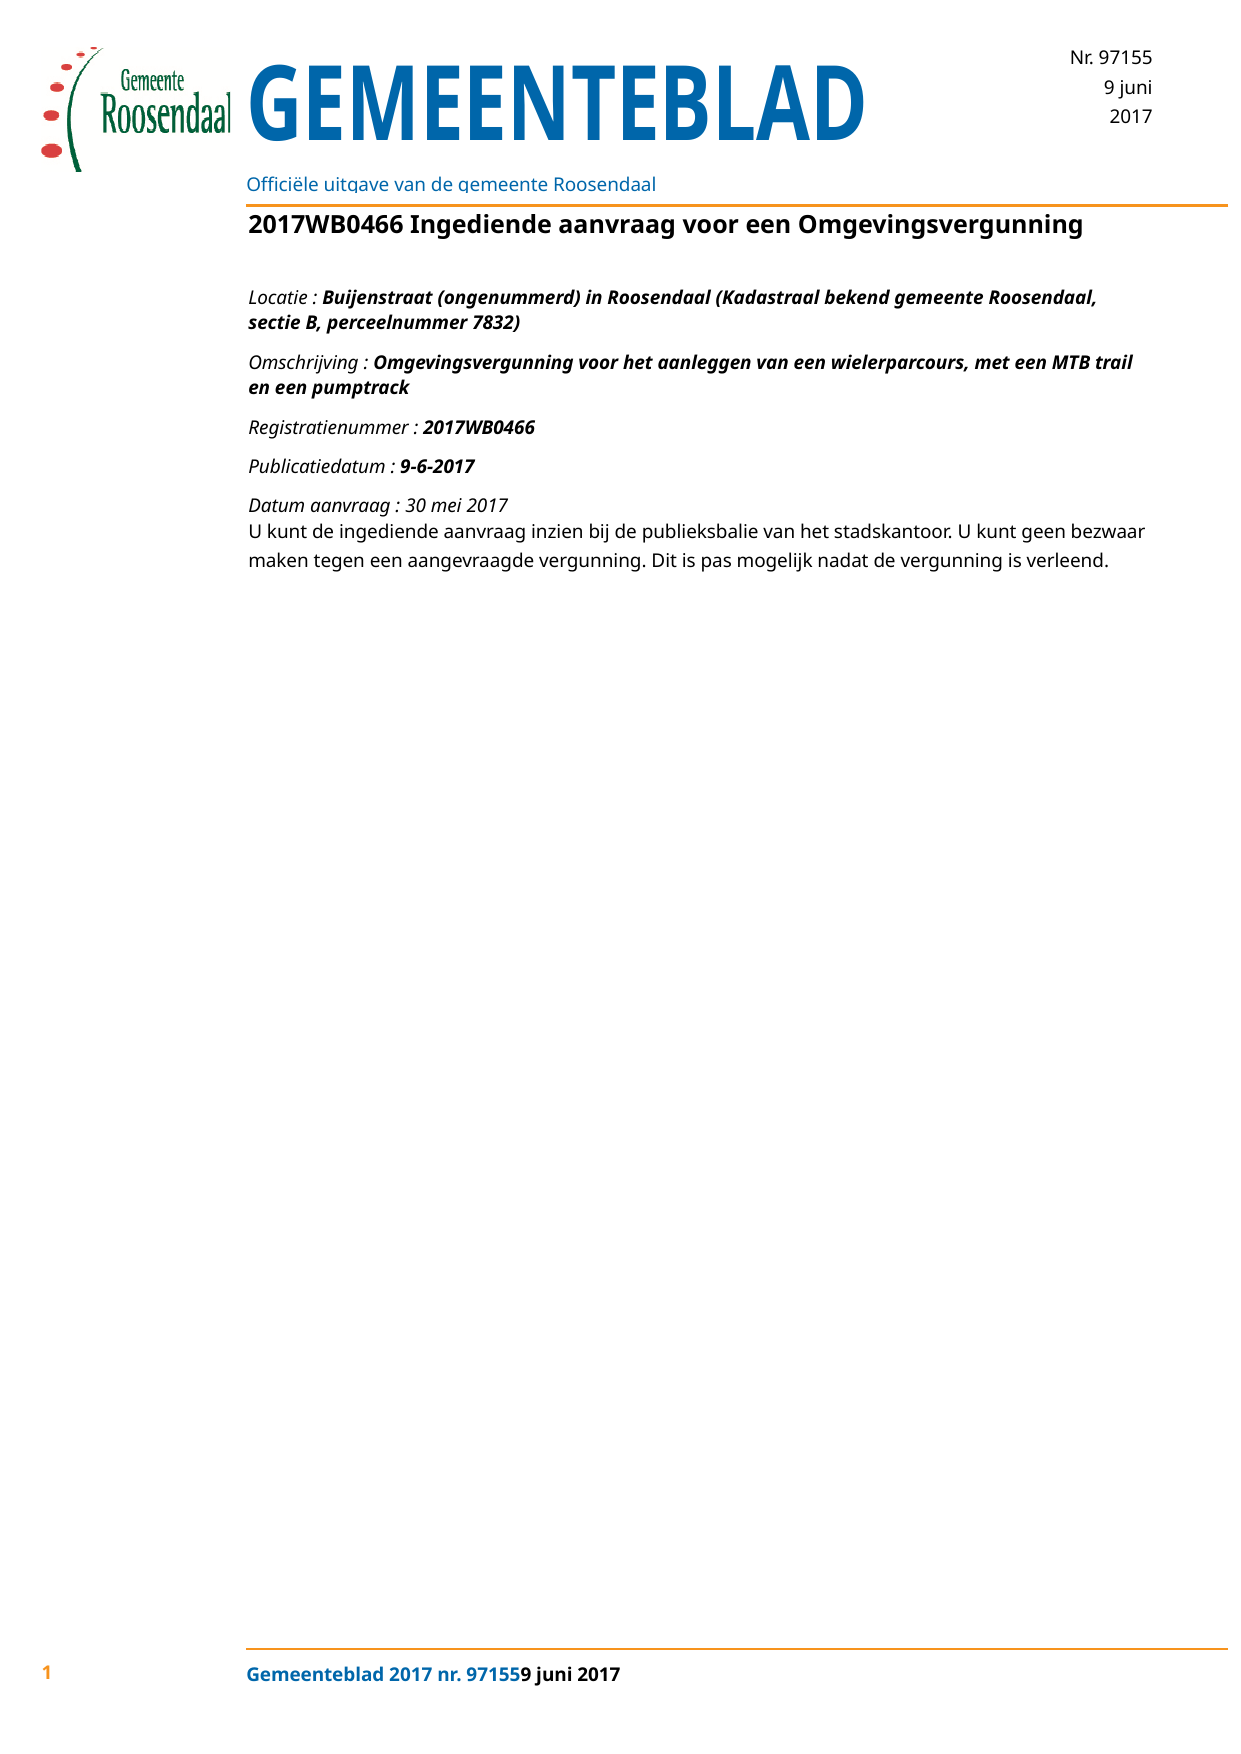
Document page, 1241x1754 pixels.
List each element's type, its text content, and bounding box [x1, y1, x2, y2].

text Registratienummer : 2017WB0466 [248, 414, 1152, 439]
text Publicatiedatum : 9-6-2017 [248, 453, 1152, 479]
text 2017WB0466 Ingediende aanvraag voor een Omgevingsvergunning [248, 207, 1152, 241]
text Omschrijving : Omgevingsvergunning voor het aanleggen van een wielerparcours, met een MTB trail en een pumptrack [248, 349, 1152, 400]
text Locatie : Buijenstraat (ongenummerd) in Roosendaal (Kadastraal bekend gemeente Roosendaal, sectie B, perceelnummer 7832) [248, 284, 1152, 335]
picture [41, 47, 231, 172]
text Datum aanvraag : 30 mei 2017 [248, 492, 1152, 518]
text U kunt de ingediende aanvraag inzien bij de publieksbalie van het stadskantoor. U kunt geen bezwaar maken tegen een aangevraagde vergunning. Dit is pas mogelijk nadat de vergunning is verleend. [248, 518, 1152, 573]
